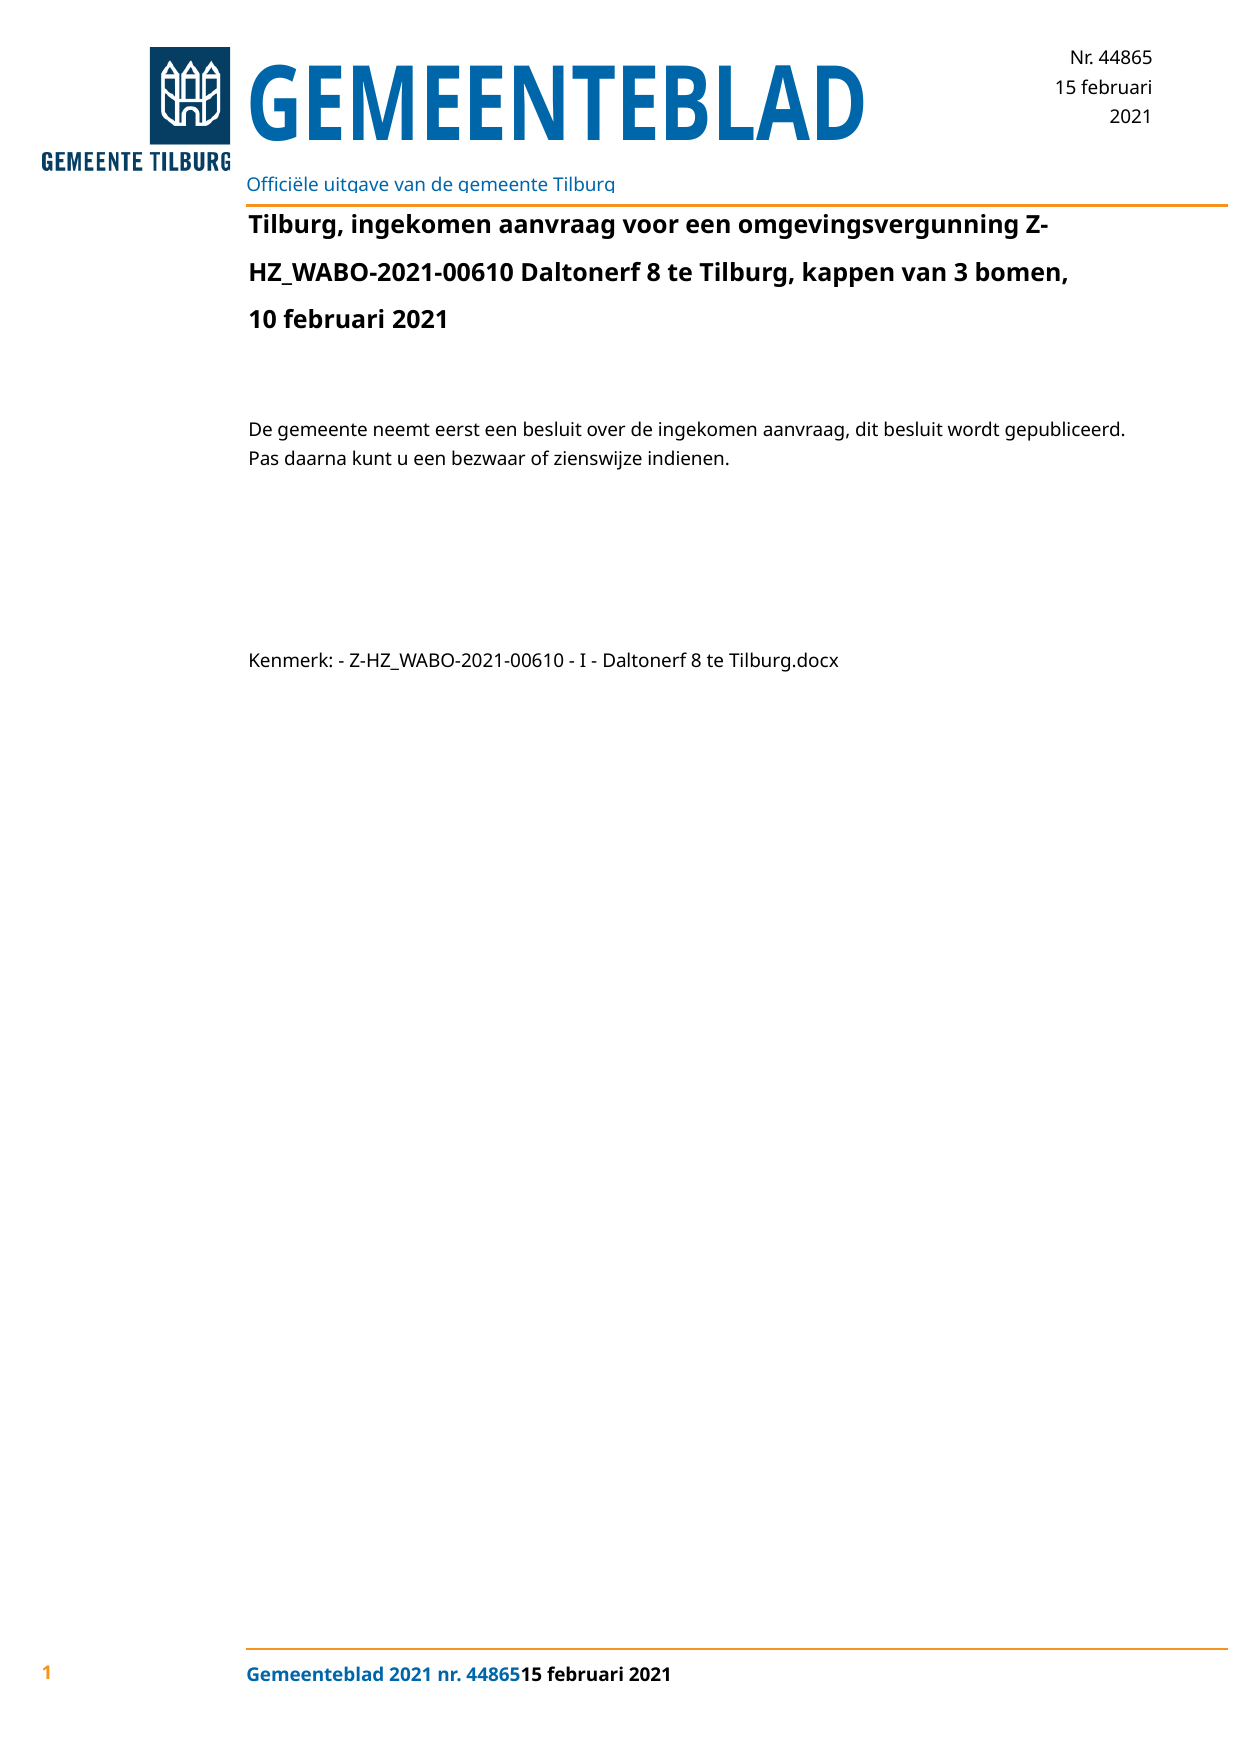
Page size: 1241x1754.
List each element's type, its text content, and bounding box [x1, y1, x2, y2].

picture [41, 47, 231, 172]
text De gemeente neemt eerst een besluit over de ingekomen aanvraag, dit besluit wordt gepubliceerd. Pas daarna kunt u een bezwaar of zienswijze indienen. [248, 416, 1152, 471]
text Tilburg, ingekomen aanvraag voor een omgevingsvergunning Z-HZ_WABO-2021-00610 Daltonerf 8 te Tilburg, kappen van 3 bomen, 10 februari 2021 [248, 207, 1152, 336]
text Kenmerk: - Z-HZ_WABO-2021-00610 - I - Daltonerf 8 te Tilburg.docx [248, 647, 1152, 673]
